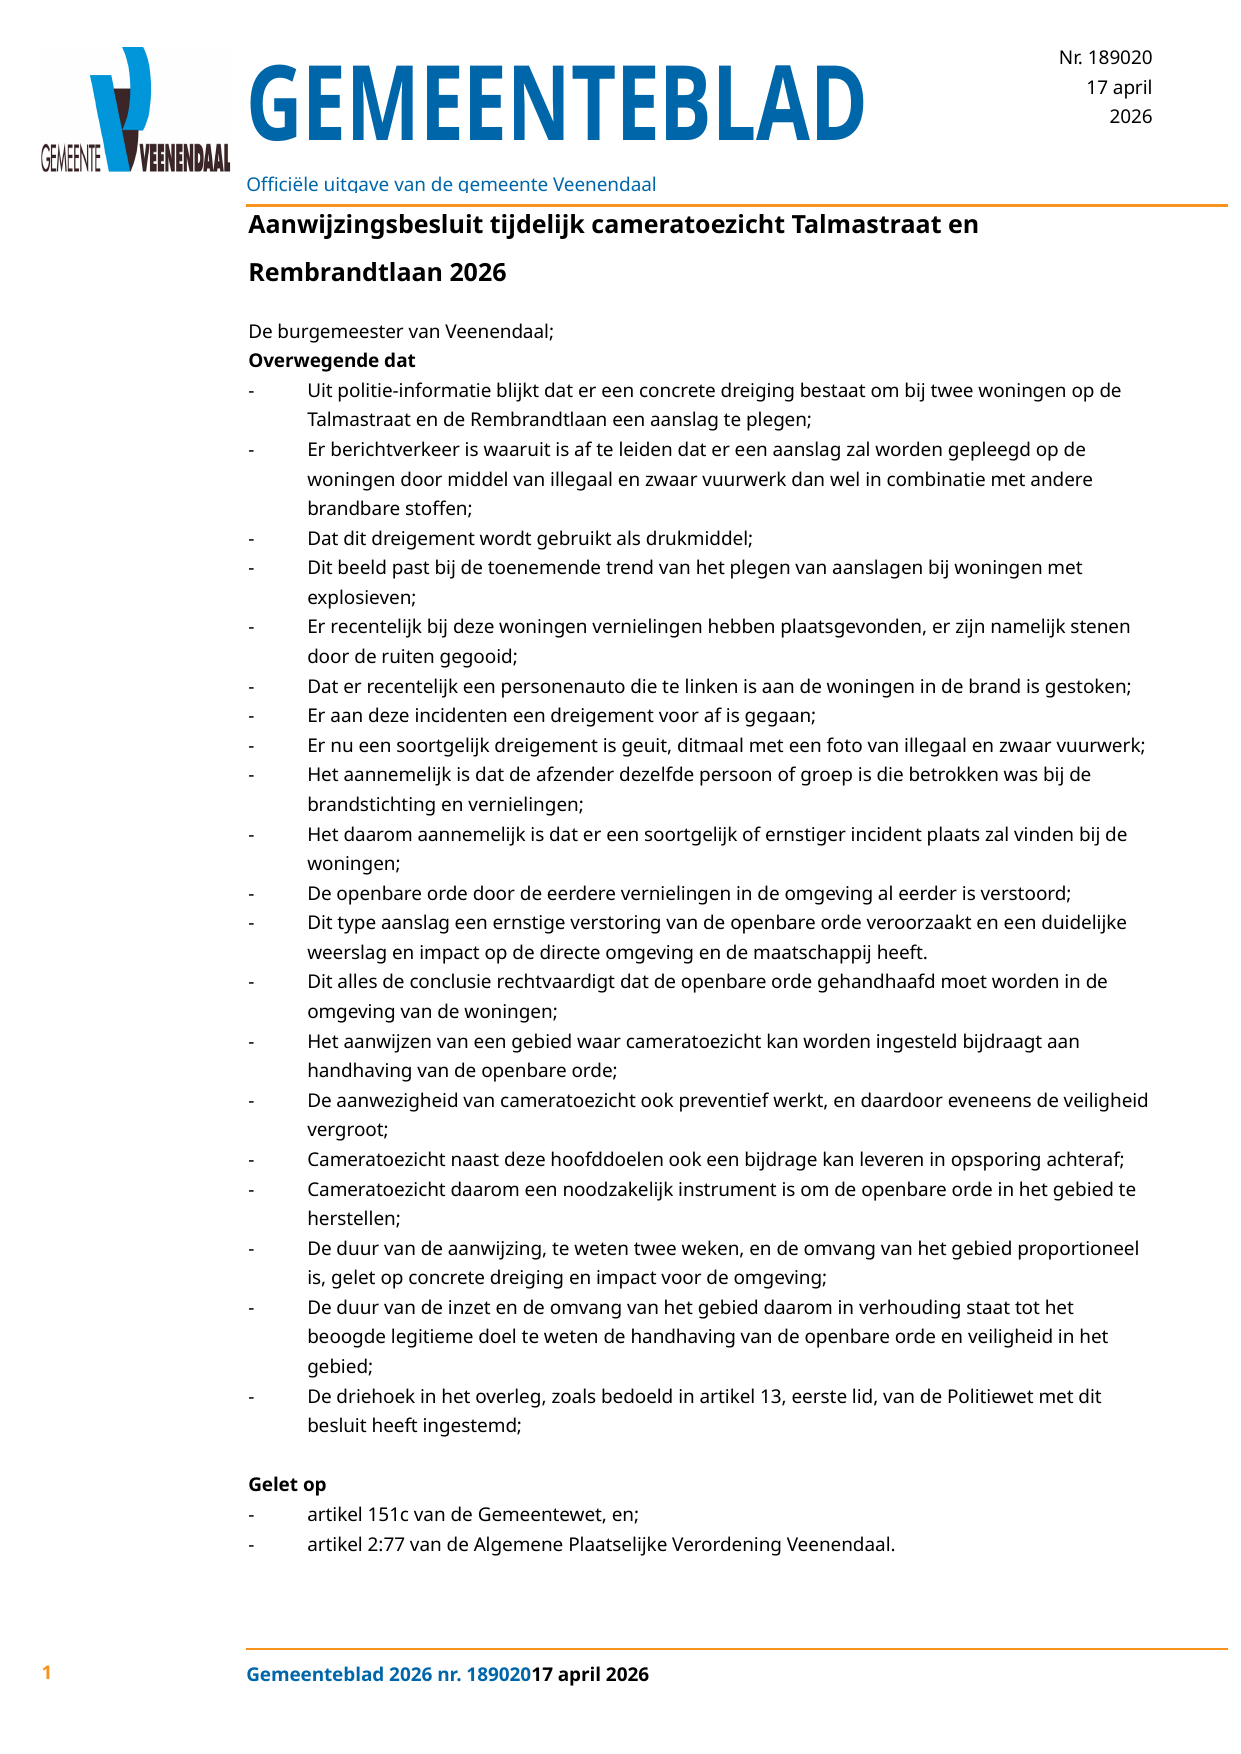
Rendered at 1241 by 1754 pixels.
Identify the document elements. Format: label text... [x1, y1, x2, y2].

picture [123, 47, 231, 172]
list Uit politie-informatie blijkt dat er een concrete dreiging bestaat om bij twee woningen op de Talmastraat en de Rembrandtlaan een aanslag te plegen; [248, 377, 1152, 432]
list Dit type aanslag een ernstige verstoring van de openbare orde veroorzaakt en een duidelijke weerslag en impact op de directe omgeving en de maatschappij heeft. [248, 909, 1152, 965]
list Er aan deze incidenten een dreigement voor af is gegaan; [248, 702, 1152, 728]
list Het aanwijzen van een gebied waar cameratoezicht kan worden ingesteld bijdraagt aan handhaving van de openbare orde; [248, 1028, 1152, 1083]
list Cameratoezicht daarom een noodzakelijk instrument is om de openbare orde in het gebied te herstellen; [248, 1176, 1152, 1231]
list De openbare orde door de eerdere vernielingen in de omgeving al eerder is verstoord; [248, 880, 1152, 906]
list Cameratoezicht naast deze hoofddoelen ook een bijdrage kan leveren in opsporing achteraf; [248, 1146, 1152, 1172]
list Dit beeld past bij de toenemende trend van het plegen van aanslagen bij woningen met explosieven; [248, 554, 1152, 610]
text De burgemeester van Veenendaal; [248, 318, 1152, 344]
list De aanwezigheid van cameratoezicht ook preventief werkt, en daardoor eveneens de veiligheid vergroot; [248, 1087, 1152, 1142]
list Er nu een soortgelijk dreigement is geuit, ditmaal met een foto van illegaal en zwaar vuurwerk; [248, 732, 1152, 758]
list De duur van de inzet en de omvang van het gebied daarom in verhouding staat tot het beoogde legitieme doel te weten de handhaving van de openbare orde en veiligheid in het gebied; [248, 1294, 1152, 1379]
list De duur van de aanwijzing, te weten twee weken, en de omvang van het gebied proportioneel is, gelet op concrete dreiging en impact voor de omgeving; [248, 1235, 1152, 1290]
list De driehoek in het overleg, zoals bedoeld in artikel 13, eerste lid, van de Politiewet met dit besluit heeft ingestemd; [248, 1383, 1152, 1438]
list Dat dit dreigement wordt gebruikt als drukmiddel; [248, 525, 1152, 551]
list Er berichtverkeer is waaruit is af te leiden dat er een aanslag zal worden gepleegd op de woningen door middel van illegaal en zwaar vuurwerk dan wel in combinatie met andere brandbare stoffen; [248, 436, 1152, 521]
text Aanwijzingsbesluit tijdelijk cameratoezicht Talmastraat en Rembrandtlaan 2026 [248, 207, 1152, 288]
list Dat er recentelijk een personenauto die te linken is aan de woningen in de brand is gestoken; [248, 673, 1152, 699]
text Overwegende dat [248, 347, 1152, 373]
text Gelet op [248, 1472, 1152, 1497]
list Het daarom aannemelijk is dat er een soortgelijk of ernstiger incident plaats zal vinden bij de woningen; [248, 821, 1152, 876]
list Dit alles de conclusie rechtvaardigt dat de openbare orde gehandhaafd moet worden in de omgeving van de woningen; [248, 969, 1152, 1024]
picture [41, 47, 130, 172]
list artikel 2:77 van de Algemene Plaatselijke Verordening Veenendaal. [248, 1531, 1152, 1557]
list Het aannemelijk is dat de afzender dezelfde persoon of groep is die betrokken was bij de brandstichting en vernielingen; [248, 762, 1152, 817]
list Er recentelijk bij deze woningen vernielingen hebben plaatsgevonden, er zijn namelijk stenen door de ruiten gegooid; [248, 614, 1152, 669]
list artikel 151c van de Gemeentewet, en; [248, 1501, 1152, 1527]
